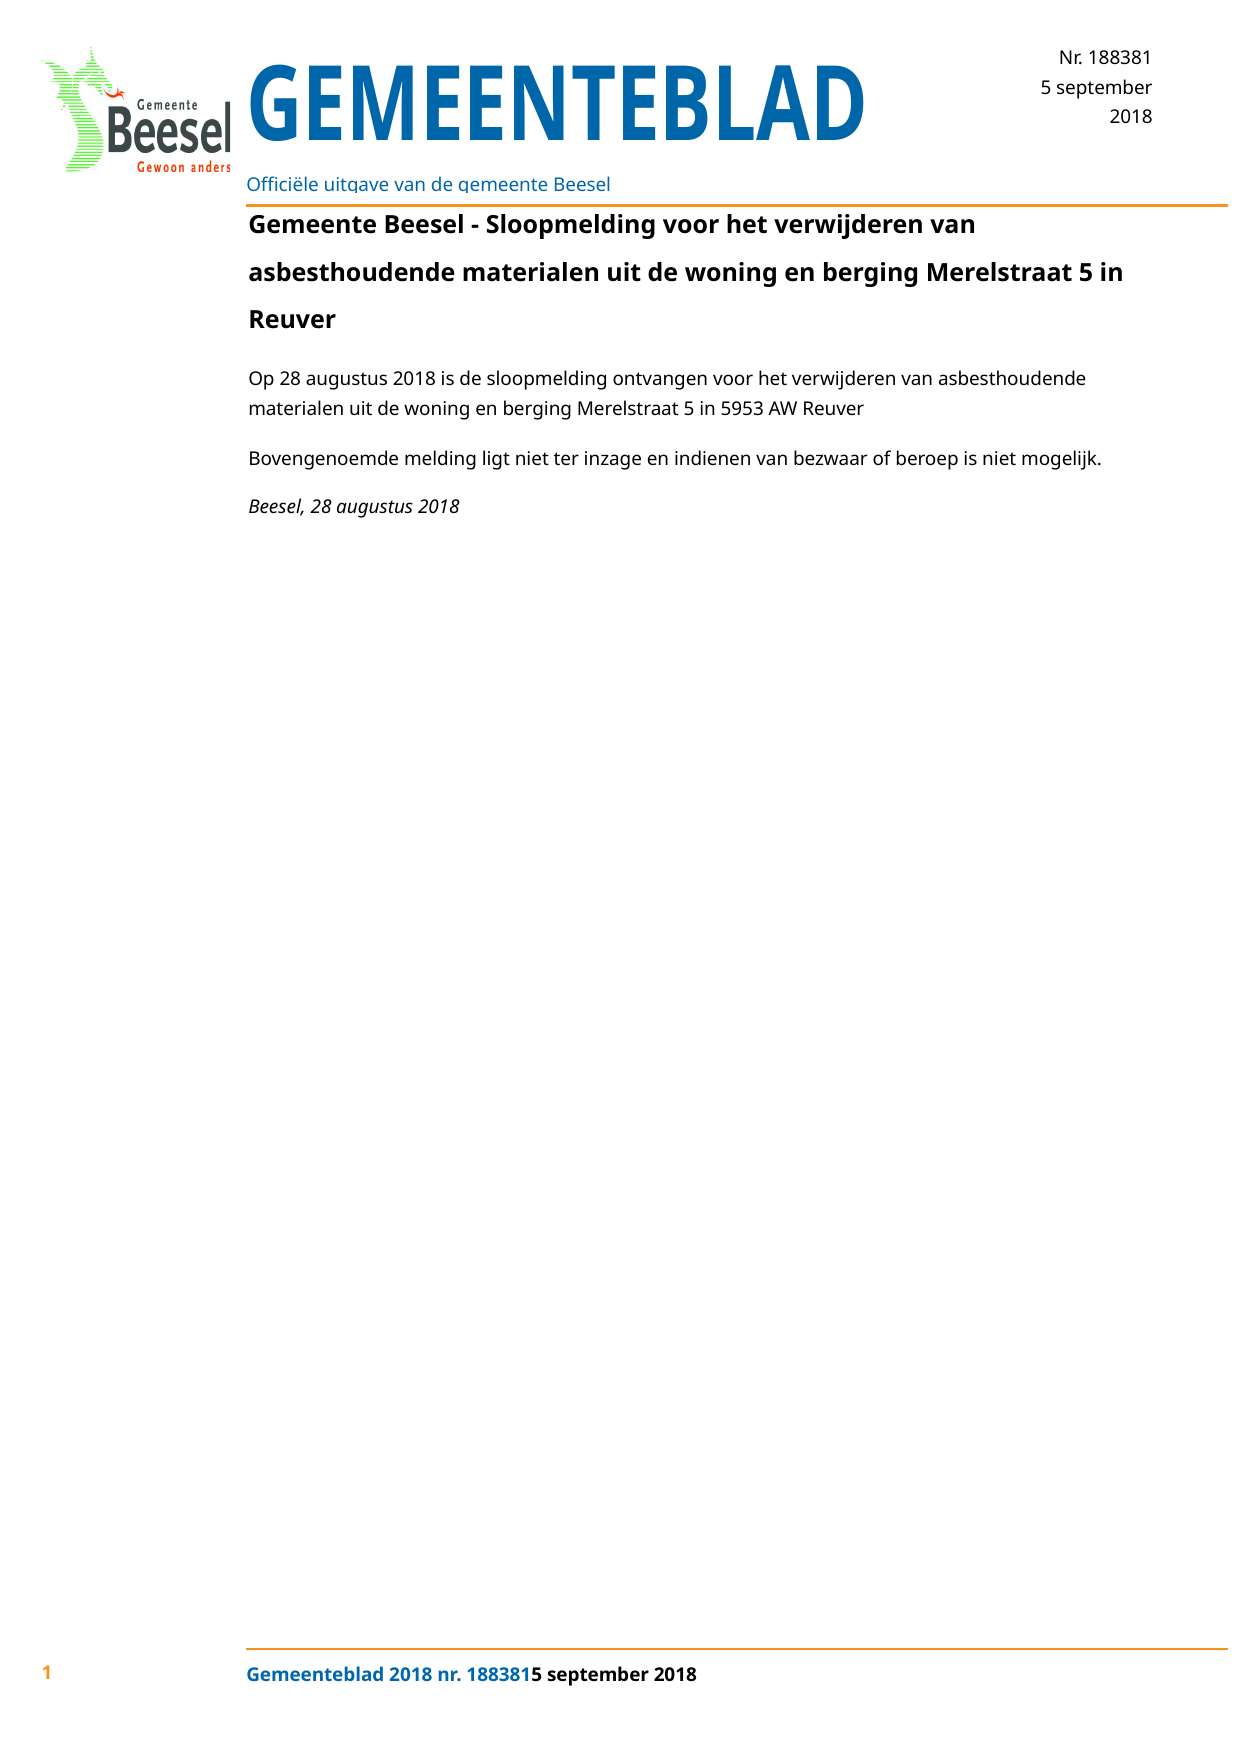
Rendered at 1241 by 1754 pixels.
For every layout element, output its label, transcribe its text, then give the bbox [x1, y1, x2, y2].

text Op 28 augustus 2018 is de sloopmelding ontvangen voor het verwijderen van asbesthoudende materialen uit de woning en berging Merelstraat 5 in 5953 AW Reuver [248, 366, 1152, 421]
text Gemeente Beesel - Sloopmelding voor het verwijderen van asbesthoudende materialen uit de woning en berging Merelstraat 5 in Reuver [248, 207, 1152, 336]
picture [41, 47, 231, 172]
text Beesel, 28 augustus 2018 [248, 493, 1152, 519]
text Bovengenoemde melding ligt niet ter inzage en indienen van bezwaar of beroep is niet mogelijk. [248, 446, 1152, 471]
